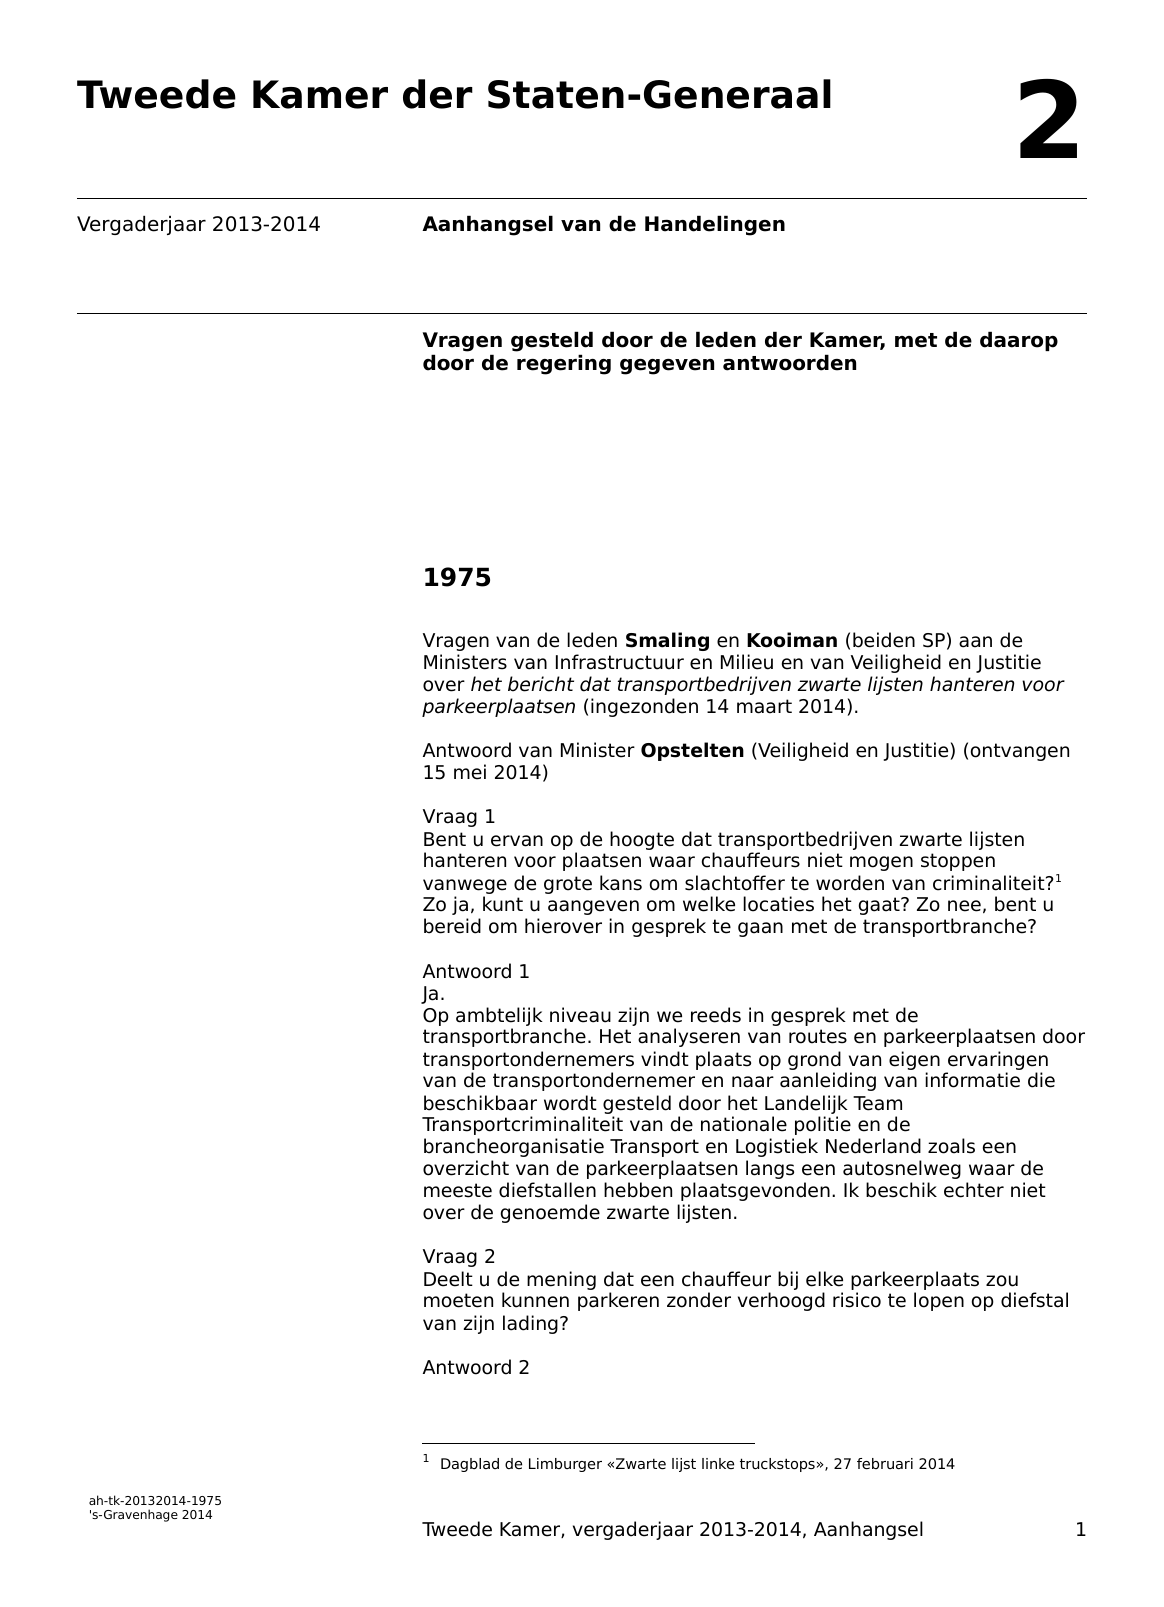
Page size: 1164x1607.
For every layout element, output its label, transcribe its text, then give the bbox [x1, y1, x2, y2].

table_header Tweede Kamer der Staten-Generaal [77, 59, 886, 198]
text 1975 [422, 563, 1087, 592]
text Deelt u de mening dat een chauffeur bij elke parkeerplaats zou moeten kunnen parkeren zonder verhoogd risico te lopen op diefstal van zijn lading? [422, 1268, 1087, 1334]
text Op ambtelijk niveau zijn we reeds in gesprek met de transportbranche. Het analyseren van routes en parkeerplaatsen door transportondernemers vindt plaats op grond van eigen ervaringen van de transportondernemer en naar aanleiding van informatie die beschikbaar wordt gesteld door het Landelijk Team Transportcriminaliteit van de nationale politie en de brancheorganisatie Transport en Logistiek Nederland zoals een overzicht van de parkeerplaatsen langs een autosnelweg waar de meeste diefstallen hebben plaatsgevonden. Ik beschik echter niet over de genoemde zwarte lijsten. [422, 1004, 1087, 1224]
text Ja. [422, 982, 1087, 1004]
text Antwoord 1 [422, 961, 1087, 982]
table_cell Aanhangsel van de Handelingen [422, 199, 1087, 313]
text ah-tk-20132014-1975 [88, 1494, 323, 1508]
text Antwoord 2 [422, 1357, 1087, 1378]
table_cell Vergaderjaar 2013-2014 [77, 199, 422, 313]
text Antwoord van Minister Opstelten (Veiligheid en Justitie) (ontvangen 15 mei 2014) [422, 740, 1087, 784]
text Vraag 1 [422, 806, 1087, 828]
table_cell Vragen gesteld door de leden der Kamer, met de daarop door de regering gegeven antwoorden [422, 314, 1087, 375]
text 's-Gravenhage 2014 [88, 1508, 323, 1522]
text Vragen van de leden Smaling en Kooiman (beiden SP) aan de Ministers van Infrastructuur en Milieu en van Veiligheid en Justitie over het bericht dat transportbedrijven zwarte lijsten hanteren voor parkeerplaatsen (ingezonden 14 maart 2014). [422, 630, 1087, 718]
text Dagblad de Limburger «Zwarte lijst linke truckstops», 27 februari 2014 [422, 1452, 1087, 1474]
table_cell [77, 314, 422, 375]
table_header 2 [886, 59, 1087, 198]
text Bent u ervan op de hoogte dat transportbedrijven zwarte lijsten hanteren voor plaatsen waar chauffeurs niet mogen stoppen vanwege de grote kans om slachtoffer te worden van criminaliteit? Zo ja, kunt u aangeven om welke locaties het gaat? Zo nee, bent u bereid om hierover in gesprek te gaan met de transportbranche? [422, 828, 1087, 938]
text Vraag 2 [422, 1246, 1087, 1268]
